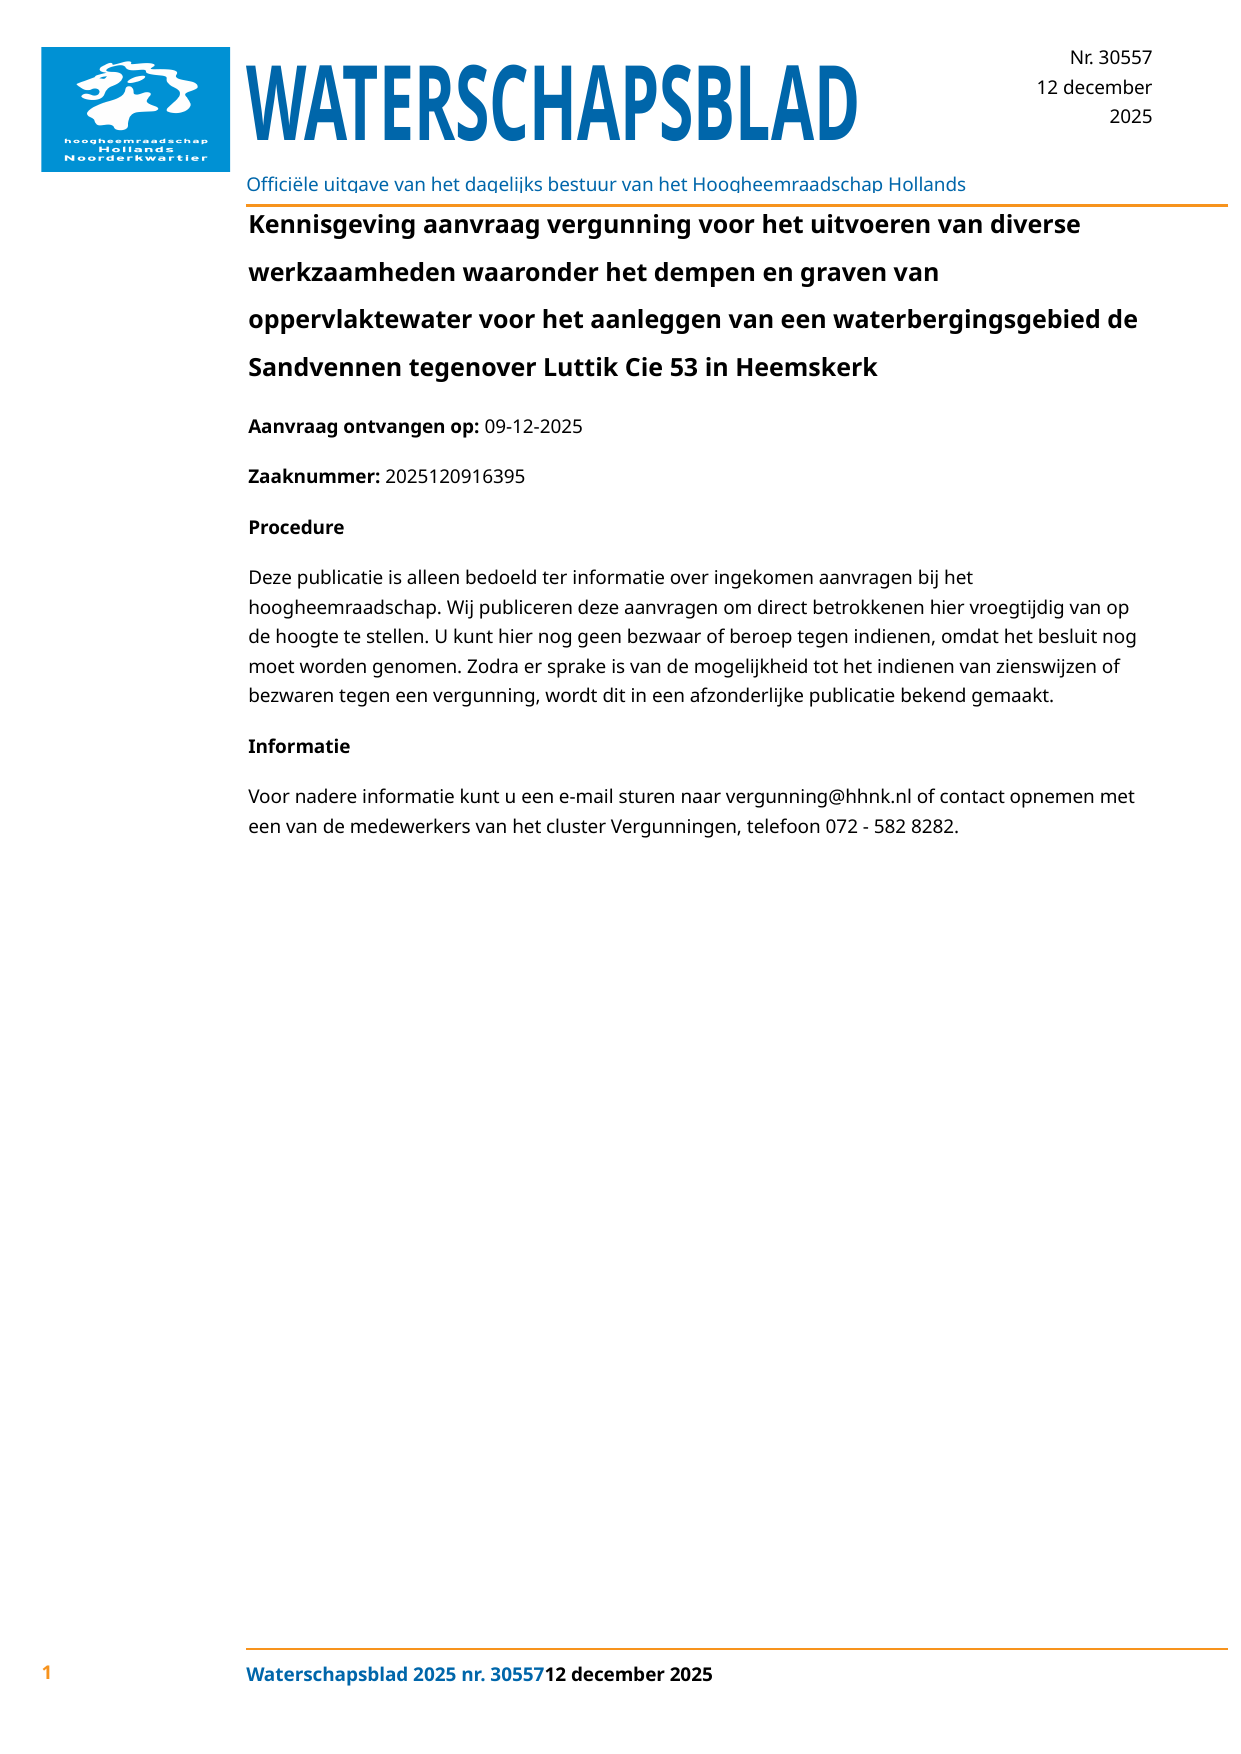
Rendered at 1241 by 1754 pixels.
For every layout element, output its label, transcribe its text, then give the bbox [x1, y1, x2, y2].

picture [78, 64, 122, 99]
text Procedure [248, 514, 1152, 540]
text Kennisgeving aanvraag vergunning voor het uitvoeren van diverse werkzaamheden waaronder het dempen en graven van oppervlaktewater voor het aanleggen van een waterbergingsgebied de Sandvennen tegenover Luttik Cie 53 in Heemskerk [248, 207, 1152, 384]
picture [118, 62, 197, 112]
text Deze publicatie is alleen bedoeld ter informatie over ingekomen aanvragen bij het hoogheemraadschap. Wij publiceren deze aanvragen om direct betrokkenen hier vroegtijdig van op de hoogte te stellen. U kunt hier nog geen bezwaar of beroep tegen indienen, omdat het besluit nog moet worden genomen. Zodra er sprake is van de mogelijkheid tot het indienen van zienswijzen of bezwaren tegen een vergunning, wordt dit in een afzonderlijke publicatie bekend gemaakt. [248, 564, 1152, 708]
text Informatie [248, 733, 1152, 759]
picture [129, 76, 144, 82]
text Voor nadere informatie kunt u een e-mail sturen naar vergunning@hhnk.nl of contact opnemen met een van de medewerkers van het cluster Vergunningen, telefoon 072 - 582 8282. [248, 783, 1152, 839]
text Zaaknummer: 2025120916395 [248, 463, 1152, 489]
text Aanvraag ontvangen op: 09-12-2025 [248, 413, 1152, 439]
picture [88, 87, 157, 130]
